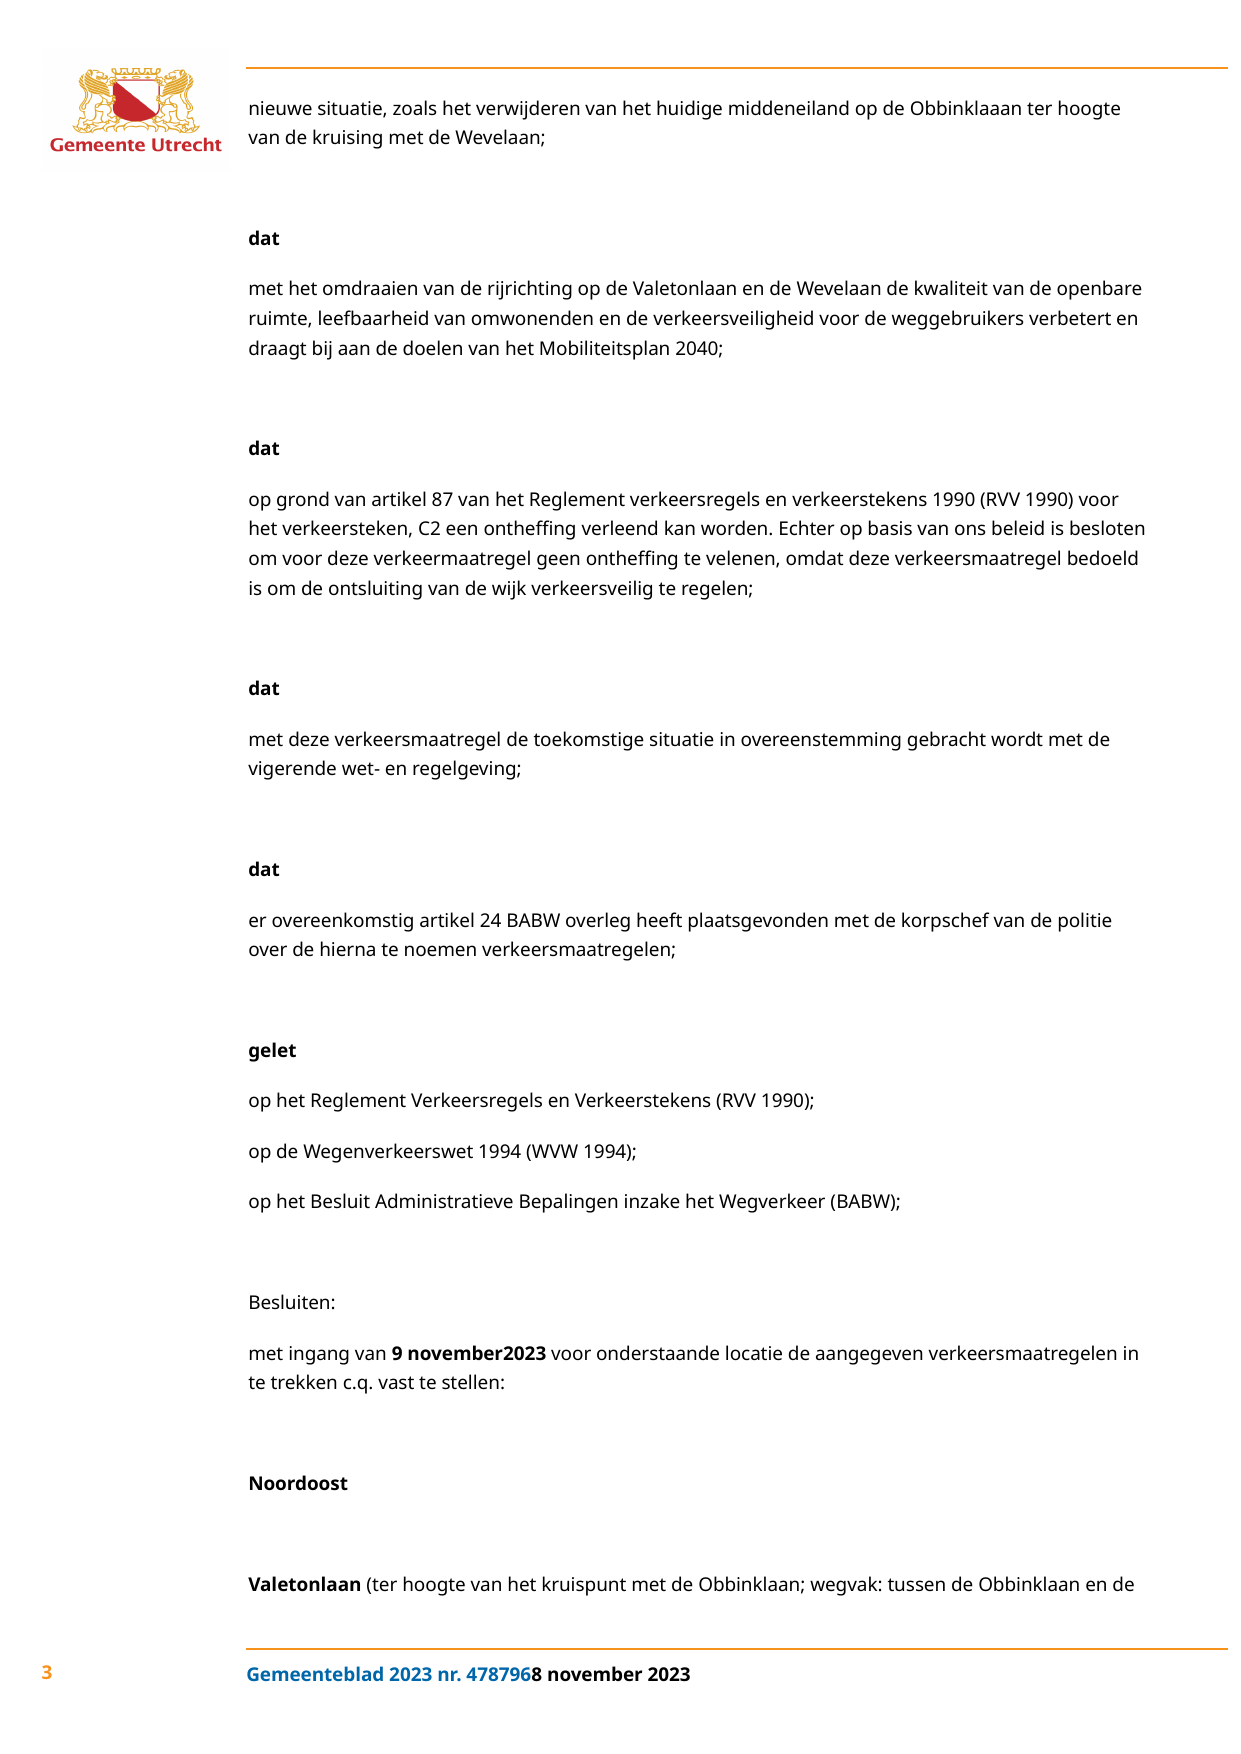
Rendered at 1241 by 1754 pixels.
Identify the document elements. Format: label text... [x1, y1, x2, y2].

text dat [248, 436, 1152, 461]
picture [41, 47, 231, 172]
text dat [248, 225, 1152, 251]
text dat [248, 676, 1152, 701]
text op grond van artikel 87 van het Reglement verkeersregels en verkeerstekens 1990 (RVV 1990) voor het verkeersteken, C2 een ontheffing verleend kan worden. Echter op basis van ons beleid is besloten om voor deze verkeermaatregel geen ontheffing te velenen, omdat deze verkeersmaatregel bedoeld is om de ontsluiting van de wijk verkeersveilig te regelen; [248, 486, 1152, 601]
text op het Besluit Administratieve Bepalingen inzake het Wegverkeer (BABW); [248, 1188, 1152, 1214]
text gelet [248, 1037, 1152, 1063]
text Besluiten: [248, 1289, 1152, 1315]
text met deze verkeersmaatregel de toekomstige situatie in overeenstemming gebracht wordt met de vigerende wet- en regelgeving; [248, 726, 1152, 781]
text op het Reglement Verkeersregels en Verkeerstekens (RVV 1990); [248, 1088, 1152, 1113]
text met het omdraaien van de rijrichting op de Valetonlaan en de Wevelaan de kwaliteit van de openbare ruimte, leefbaarheid van omwonenden en de verkeersveiligheid voor de weggebruikers verbetert en draagt bij aan de doelen van het Mobiliteitsplan 2040; [248, 276, 1152, 361]
text Valetonlaan (ter hoogte van het kruispunt met de Obbinklaan; wegvak: tussen de Obbinklaan en de [248, 1571, 1152, 1597]
text met ingang van 9 november2023 voor onderstaande locatie de aangegeven verkeersmaatregelen in te trekken c.q. vast te stellen: [248, 1340, 1152, 1395]
text nieuwe situatie, zoals het verwijderen van het huidige middeneiland op de Obbinklaaan ter hoogte van de kruising met de Wevelaan; [248, 95, 1152, 150]
text op de Wegenverkeerswet 1994 (WVW 1994); [248, 1138, 1152, 1164]
text Noordoost [248, 1470, 1152, 1496]
text dat [248, 856, 1152, 882]
text er overeenkomstig artikel 24 BABW overleg heeft plaatsgevonden met de korpschef van de politie over de hierna te noemen verkeersmaatregelen; [248, 907, 1152, 962]
